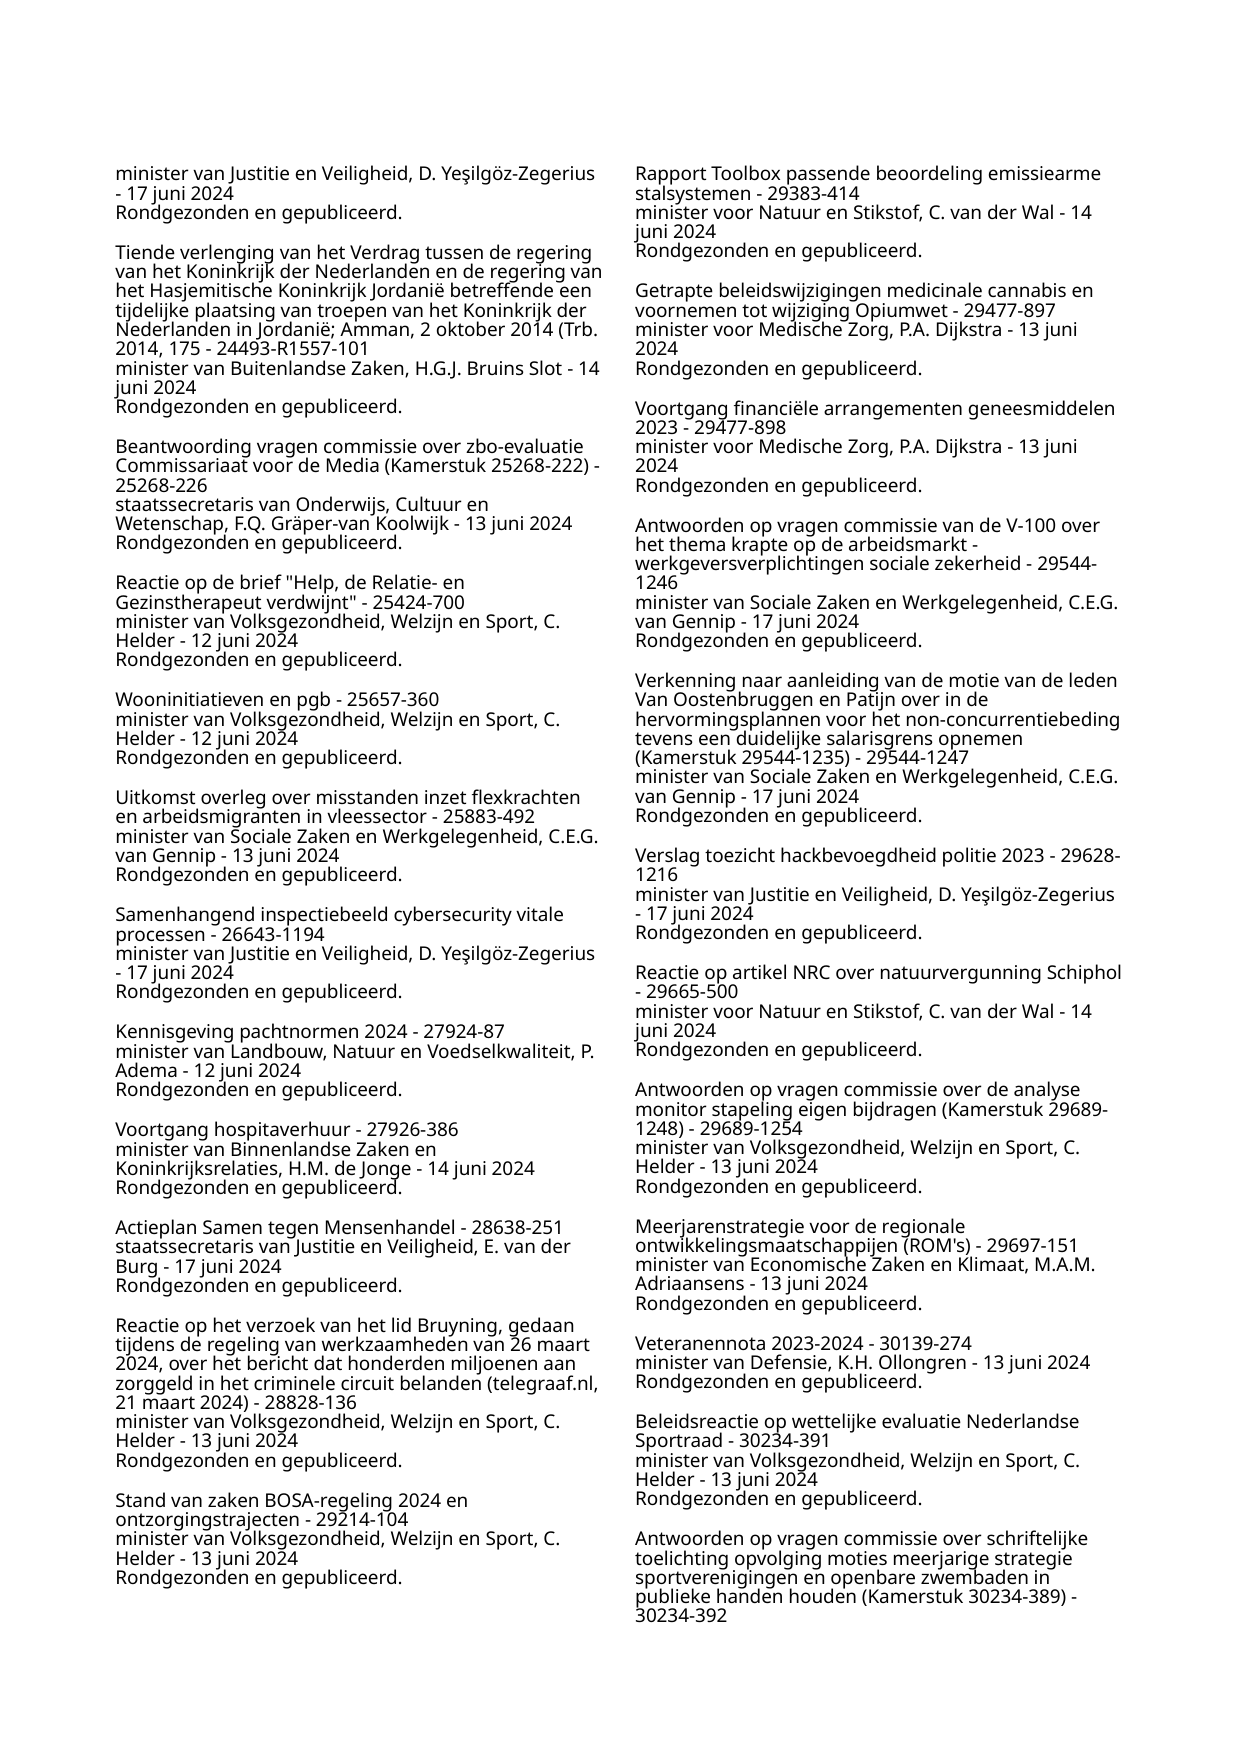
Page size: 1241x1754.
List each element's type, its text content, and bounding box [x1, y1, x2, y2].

text minister van Justitie en Veiligheid, D. Yeşilgöz-Zegerius - 17 juni 2024 [115, 165, 605, 204]
text minister voor Natuur en Stikstof, C. van der Wal - 14 juni 2024 [635, 1003, 1125, 1041]
text Voortgang hospitaverhuur - 27926-386 [115, 1121, 605, 1141]
text minister van Volksgezondheid, Welzijn en Sport, C. Helder - 12 juni 2024 [115, 613, 605, 651]
text minister van Economische Zaken en Klimaat, M.A.M. Adriaansens - 13 juni 2024 [635, 1256, 1125, 1295]
text Meerjarenstrategie voor de regionale ontwikkelingsmaatschappijen (ROM's) - 29697-151 [635, 1218, 1125, 1256]
text Rondgezonden en gepubliceerd. [635, 1490, 1125, 1509]
text Rondgezonden en gepubliceerd. [635, 1041, 1125, 1061]
text Wooninitiatieven en pgb - 25657-360 [115, 691, 605, 711]
text Rondgezonden en gepubliceerd. [115, 1569, 605, 1588]
text Rondgezonden en gepubliceerd. [635, 359, 1125, 379]
text Rondgezonden en gepubliceerd. [115, 651, 605, 671]
text Antwoorden op vragen commissie van de V-100 over het thema krapte op de arbeidsmarkt - werkgeversverplichtingen sociale zekerheid - 29544-1246 [635, 517, 1125, 594]
text Veteranennota 2023-2024 - 30139-274 [635, 1335, 1125, 1354]
text Rondgezonden en gepubliceerd. [635, 807, 1125, 826]
text minister van Binnenlandse Zaken en Koninkrijksrelaties, H.M. de Jonge - 14 juni 2024 [115, 1141, 605, 1179]
text Verslag toezicht hackbevoegdheid politie 2023 - 29628-1216 [635, 847, 1125, 886]
text minister van Volksgezondheid, Welzijn en Sport, C. Helder - 13 juni 2024 [635, 1139, 1125, 1178]
text Rondgezonden en gepubliceerd. [115, 983, 605, 1003]
text staatssecretaris van Onderwijs, Cultuur en Wetenschap, F.Q. Gräper-van Koolwijk - 13 juni 2024 [115, 496, 605, 534]
text minister van Volksgezondheid, Welzijn en Sport, C. Helder - 13 juni 2024 [635, 1452, 1125, 1490]
text Actieplan Samen tegen Mensenhandel - 28638-251 [115, 1219, 605, 1238]
text Beantwoording vragen commissie over zbo-evaluatie Commissariaat voor de Media (Kamerstuk 25268-222) - 25268-226 [115, 438, 605, 496]
text Antwoorden op vragen commissie over de analyse monitor stapeling eigen bijdragen (Kamerstuk 29689-1248) - 29689-1254 [635, 1081, 1125, 1139]
text Rapport Toolbox passende beoordeling emissiearme stalsystemen - 29383-414 [635, 165, 1125, 204]
text Uitkomst overleg over misstanden inzet flexkrachten en arbeidsmigranten in vleessector - 25883-492 [115, 789, 605, 828]
text Voortgang financiële arrangementen geneesmiddelen 2023 - 29477-898 [635, 399, 1125, 438]
text Tiende verlenging van het Verdrag tussen de regering van het Koninkrijk der Nederlanden en de regering van het Hasjemitische Koninkrijk Jordanië betreffende een tijdelijke plaatsing van troepen van het Koninkrijk der Nederlanden in Jordanië; Amman, 2 oktober 2014 (Trb. 2014, 175 - 24493-R1557-101 [115, 244, 605, 359]
text Rondgezonden en gepubliceerd. [115, 204, 605, 223]
text Rondgezonden en gepubliceerd. [635, 924, 1125, 943]
text Rondgezonden en gepubliceerd. [115, 1081, 605, 1101]
text Kennisgeving pachtnormen 2024 - 27924-87 [115, 1023, 605, 1043]
text Rondgezonden en gepubliceerd. [115, 749, 605, 768]
text Reactie op het verzoek van het lid Bruyning, gedaan tijdens de regeling van werkzaamheden van 26 maart 2024, over het bericht dat honderden miljoenen aan zorggeld in het criminele circuit belanden (telegraaf.nl, 21 maart 2024) - 28828-136 [115, 1317, 605, 1413]
text minister van Volksgezondheid, Welzijn en Sport, C. Helder - 12 juni 2024 [115, 711, 605, 749]
text Rondgezonden en gepubliceerd. [115, 534, 605, 554]
text Samenhangend inspectiebeeld cybersecurity vitale processen - 26643-1194 [115, 906, 605, 945]
text Rondgezonden en gepubliceerd. [115, 398, 605, 417]
text minister van Landbouw, Natuur en Voedselkwaliteit, P. Adema - 12 juni 2024 [115, 1043, 605, 1081]
text minister van Sociale Zaken en Werkgelegenheid, C.E.G. van Gennip - 17 juni 2024 [635, 594, 1125, 632]
text Getrapte beleidswijzigingen medicinale cannabis en voornemen tot wijziging Opiumwet - 29477-897 [635, 282, 1125, 321]
text minister voor Medische Zorg, P.A. Dijkstra - 13 juni 2024 [635, 321, 1125, 359]
text minister van Volksgezondheid, Welzijn en Sport, C. Helder - 13 juni 2024 [115, 1530, 605, 1569]
text Rondgezonden en gepubliceerd. [635, 1178, 1125, 1197]
text Antwoorden op vragen commissie over schriftelijke toelichting opvolging moties meerjarige strategie sportverenigingen en openbare zwembaden in publieke handen houden (Kamerstuk 30234-389) - 30234-392 [635, 1530, 1125, 1627]
text Reactie op artikel NRC over natuurvergunning Schiphol - 29665-500 [635, 964, 1125, 1003]
text Rondgezonden en gepubliceerd. [115, 866, 605, 886]
text minister van Volksgezondheid, Welzijn en Sport, C. Helder - 13 juni 2024 [115, 1413, 605, 1452]
text minister van Justitie en Veiligheid, D. Yeşilgöz-Zegerius - 17 juni 2024 [115, 945, 605, 983]
text minister van Defensie, K.H. Ollongren - 13 juni 2024 [635, 1354, 1125, 1373]
text Rondgezonden en gepubliceerd. [635, 1295, 1125, 1314]
text Rondgezonden en gepubliceerd. [635, 477, 1125, 496]
text Rondgezonden en gepubliceerd. [635, 632, 1125, 651]
text minister van Sociale Zaken en Werkgelegenheid, C.E.G. van Gennip - 13 juni 2024 [115, 828, 605, 866]
text Rondgezonden en gepubliceerd. [115, 1179, 605, 1198]
text minister van Sociale Zaken en Werkgelegenheid, C.E.G. van Gennip - 17 juni 2024 [635, 768, 1125, 807]
text minister voor Natuur en Stikstof, C. van der Wal - 14 juni 2024 [635, 204, 1125, 242]
text Rondgezonden en gepubliceerd. [115, 1452, 605, 1471]
text Verkenning naar aanleiding van de motie van de leden Van Oostenbruggen en Patijn over in de hervormingsplannen voor het non-concurrentiebeding tevens een duidelijke salarisgrens opnemen (Kamerstuk 29544-1235) - 29544-1247 [635, 672, 1125, 768]
text minister van Justitie en Veiligheid, D. Yeşilgöz-Zegerius - 17 juni 2024 [635, 886, 1125, 924]
text staatssecretaris van Justitie en Veiligheid, E. van der Burg - 17 juni 2024 [115, 1238, 605, 1277]
text minister van Buitenlandse Zaken, H.G.J. Bruins Slot - 14 juni 2024 [115, 359, 605, 398]
text Rondgezonden en gepubliceerd. [635, 1373, 1125, 1392]
text Rondgezonden en gepubliceerd. [635, 242, 1125, 262]
text Reactie op de brief "Help, de Relatie- en Gezinstherapeut verdwijnt" - 25424-700 [115, 574, 605, 613]
text Beleidsreactie op wettelijke evaluatie Nederlandse Sportraad - 30234-391 [635, 1413, 1125, 1452]
text minister voor Medische Zorg, P.A. Dijkstra - 13 juni 2024 [635, 438, 1125, 477]
text Stand van zaken BOSA-regeling 2024 en ontzorgingstrajecten - 29214-104 [115, 1492, 605, 1530]
text Rondgezonden en gepubliceerd. [115, 1277, 605, 1296]
